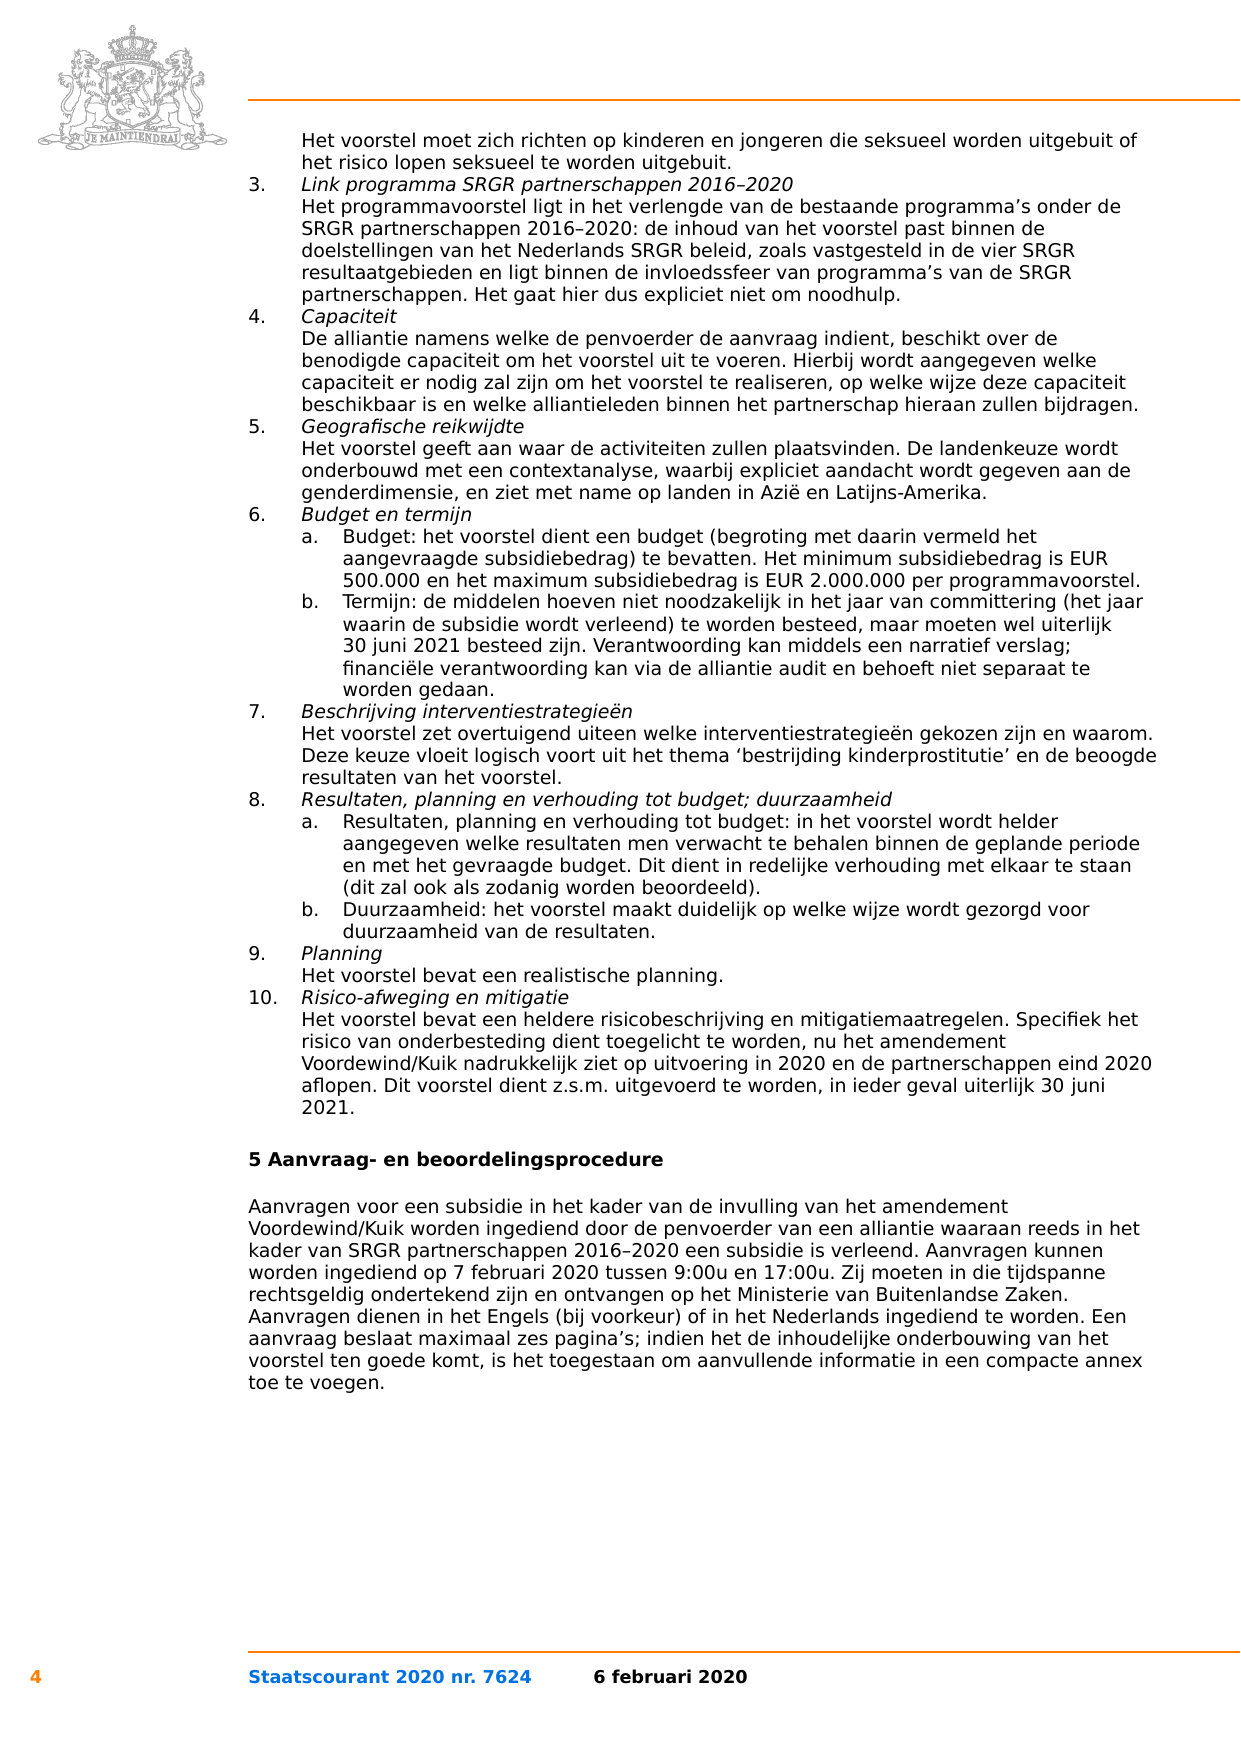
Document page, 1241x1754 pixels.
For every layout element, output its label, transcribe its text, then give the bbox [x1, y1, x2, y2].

text a. Budget: het voorstel dient een budget (begroting met daarin vermeld het aangevraagde subsidiebedrag) te bevatten. Het minimum subsidiebedrag is EUR 500.000 en het maximum subsidiebedrag is EUR 2.000.000 per programmavoorstel. [301, 526, 1163, 591]
text 4. Capaciteit [248, 306, 1163, 328]
text Het voorstel bevat een heldere risicobeschrijving en mitigatiemaatregelen. Specifiek het risico van onderbesteding dient toegelicht te worden, nu het amendement Voordewind/Kuik nadrukkelijk ziet op uitvoering in 2020 en de partnerschappen eind 2020 aflopen. Dit voorstel dient z.s.m. uitgevoerd te worden, in ieder geval uiterlijk 30 juni 2021. [301, 1009, 1163, 1119]
text Het voorstel geeft aan waar de activiteiten zullen plaatsvinden. De landenkeuze wordt onderbouwd met een contextanalyse, waarbij expliciet aandacht wordt gegeven aan de genderdimensie, en ziet met name op landen in Azië en Latijns-Amerika. [301, 438, 1163, 503]
text 9. Planning [248, 943, 1163, 965]
text 6. Budget en termijn [248, 503, 1163, 526]
text 3. Link programma SRGR partnerschappen 2016–2020 [248, 174, 1163, 196]
text a. Resultaten, planning en verhouding tot budget: in het voorstel wordt helder aangegeven welke resultaten men verwacht te behalen binnen de geplande periode en met het gevraagde budget. Dit dient in redelijke verhouding met elkaar te staan (dit zal ook als zodanig worden beoordeeld). [301, 811, 1163, 899]
text Aanvragen voor een subsidie in het kader van de invulling van het amendement Voordewind/Kuik worden ingediend door de penvoerder van een alliantie waaraan reeds in het kader van SRGR partnerschappen 2016–2020 een subsidie is verleend. Aanvragen kunnen worden ingediend op 7 februari 2020 tussen 9:00u en 17:00u. Zij moeten in die tijdspanne rechtsgeldig ondertekend zijn en ontvangen op het Ministerie van Buitenlandse Zaken. [248, 1196, 1163, 1306]
text 5. Geografische reikwijdte [248, 416, 1163, 438]
text b. Duurzaamheid: het voorstel maakt duidelijk op welke wijze wordt gezorgd voor duurzaamheid van de resultaten. [301, 899, 1163, 943]
text Het programmavoorstel ligt in het verlengde van de bestaande programma’s onder de SRGR partnerschappen 2016–2020: de inhoud van het voorstel past binnen de doelstellingen van het Nederlands SRGR beleid, zoals vastgesteld in de vier SRGR resultaatgebieden en ligt binnen de invloedssfeer van programma’s van de SRGR partnerschappen. Het gaat hier dus expliciet niet om noodhulp. [301, 196, 1163, 306]
text Het voorstel moet zich richten op kinderen en jongeren die seksueel worden uitgebuit of het risico lopen seksueel te worden uitgebuit. [301, 130, 1163, 174]
text 8. Resultaten, planning en verhouding tot budget; duurzaamheid [248, 789, 1163, 811]
text De alliantie namens welke de penvoerder de aanvraag indient, beschikt over de benodigde capaciteit om het voorstel uit te voeren. Hierbij wordt aangegeven welke capaciteit er nodig zal zijn om het voorstel te realiseren, op welke wijze deze capaciteit beschikbaar is en welke alliantieleden binnen het partnerschap hieraan zullen bijdragen. [301, 328, 1163, 416]
text 10. Risico-afweging en mitigatie [248, 987, 1163, 1009]
text b. Termijn: de middelen hoeven niet noodzakelijk in het jaar van committering (het jaar waarin de subsidie wordt verleend) te worden besteed, maar moeten wel uiterlijk 30 juni 2021 besteed zijn. Verantwoording kan middels een narratief verslag; financiële verantwoording kan via de alliantie audit en behoeft niet separaat te worden gedaan. [301, 591, 1163, 701]
text Aanvragen dienen in het Engels (bij voorkeur) of in het Nederlands ingediend te worden. Een aanvraag beslaat maximaal zes pagina’s; indien het de inhoudelijke onderbouwing van het voorstel ten goede komt, is het toegestaan om aanvullende informatie in een compacte annex toe te voegen. [248, 1306, 1163, 1394]
text 7. Beschrijving interventiestrategieën [248, 701, 1163, 723]
subtitle 5 Aanvraag- en beoordelingsprocedure [248, 1149, 1163, 1171]
text Het voorstel bevat een realistische planning. [301, 965, 1163, 987]
text Het voorstel zet overtuigend uiteen welke interventiestrategieën gekozen zijn en waarom. Deze keuze vloeit logisch voort uit het thema ‘bestrijding kinderprostitutie’ en de beoogde resultaten van het voorstel. [301, 723, 1163, 789]
picture [38, 25, 227, 150]
